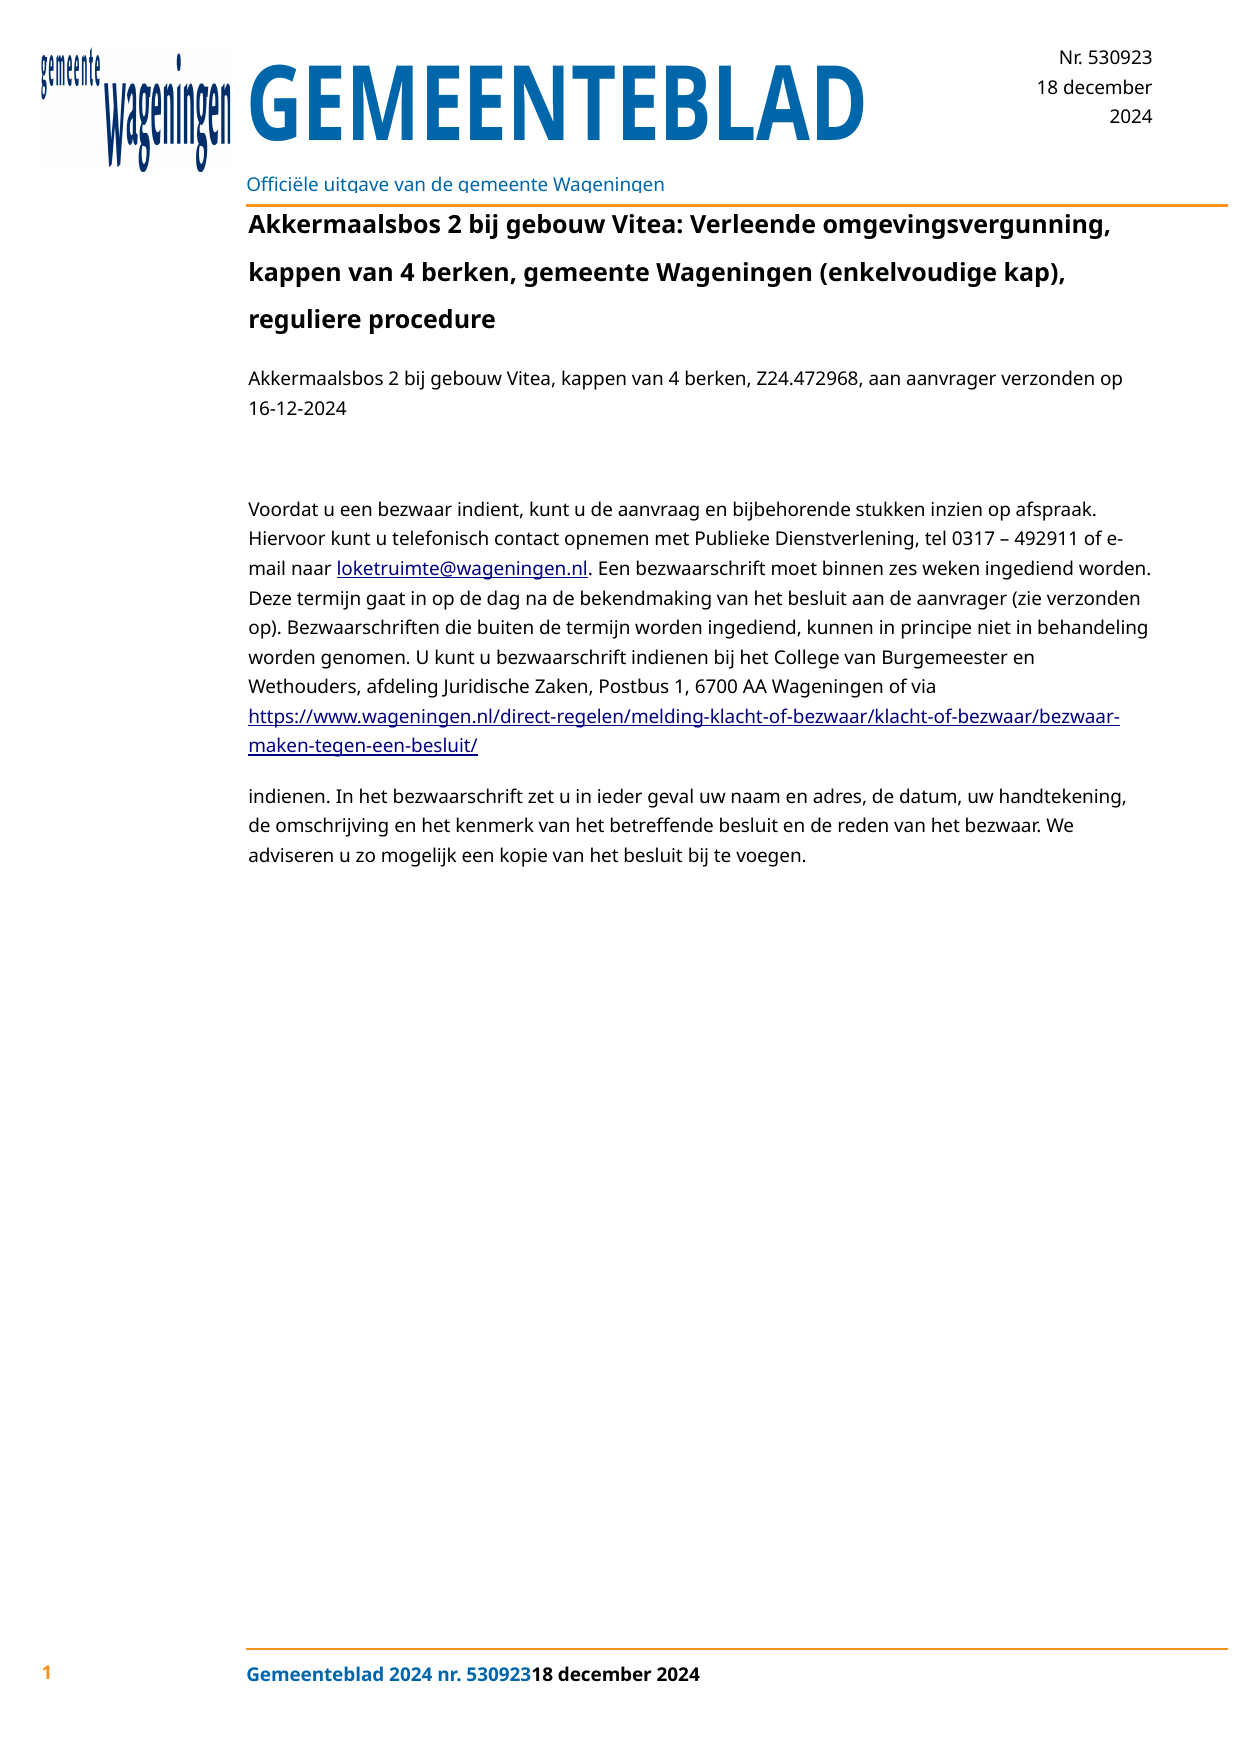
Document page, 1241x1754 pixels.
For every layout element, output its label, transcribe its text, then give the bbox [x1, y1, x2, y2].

text Akkermaalsbos 2 bij gebouw Vitea: Verleende omgevingsvergunning, kappen van 4 berken, gemeente Wageningen (enkelvoudige kap), reguliere procedure [248, 207, 1152, 336]
text Voordat u een bezwaar indient, kunt u de aanvraag en bijbehorende stukken inzien op afspraak. Hiervoor kunt u telefonisch contact opnemen met Publieke Dienstverlening, tel 0317 – 492911 of e-mail naar loketruimte@wageningen.nl. Een bezwaarschrift moet binnen zes weken ingediend worden. Deze termijn gaat in op de dag na de bekendmaking van het besluit aan de aanvrager (zie verzonden op). Bezwaarschriften die buiten de termijn worden ingediend, kunnen in principe niet in behandeling worden genomen. U kunt u bezwaarschrift indienen bij het College van Burgemeester en Wethouders, afdeling Juridische Zaken, Postbus 1, 6700 AA Wageningen of via https://www.wageningen.nl/direct-regelen/melding-klacht-of-bezwaar/klacht-of-bezwaar/bezwaar-maken-tegen-een-besluit/ [248, 496, 1152, 758]
text indienen. In het bezwaarschrift zet u in ieder geval uw naam en adres, de datum, uw handtekening, de omschrijving en het kenmerk van het betreffende besluit en de reden van het bezwaar. We adviseren u zo mogelijk een kopie van het besluit bij te voegen. [248, 783, 1152, 868]
picture [41, 47, 231, 172]
text Akkermaalsbos 2 bij gebouw Vitea, kappen van 4 berken, Z24.472968, aan aanvrager verzonden op 16-12-2024 [248, 366, 1152, 421]
